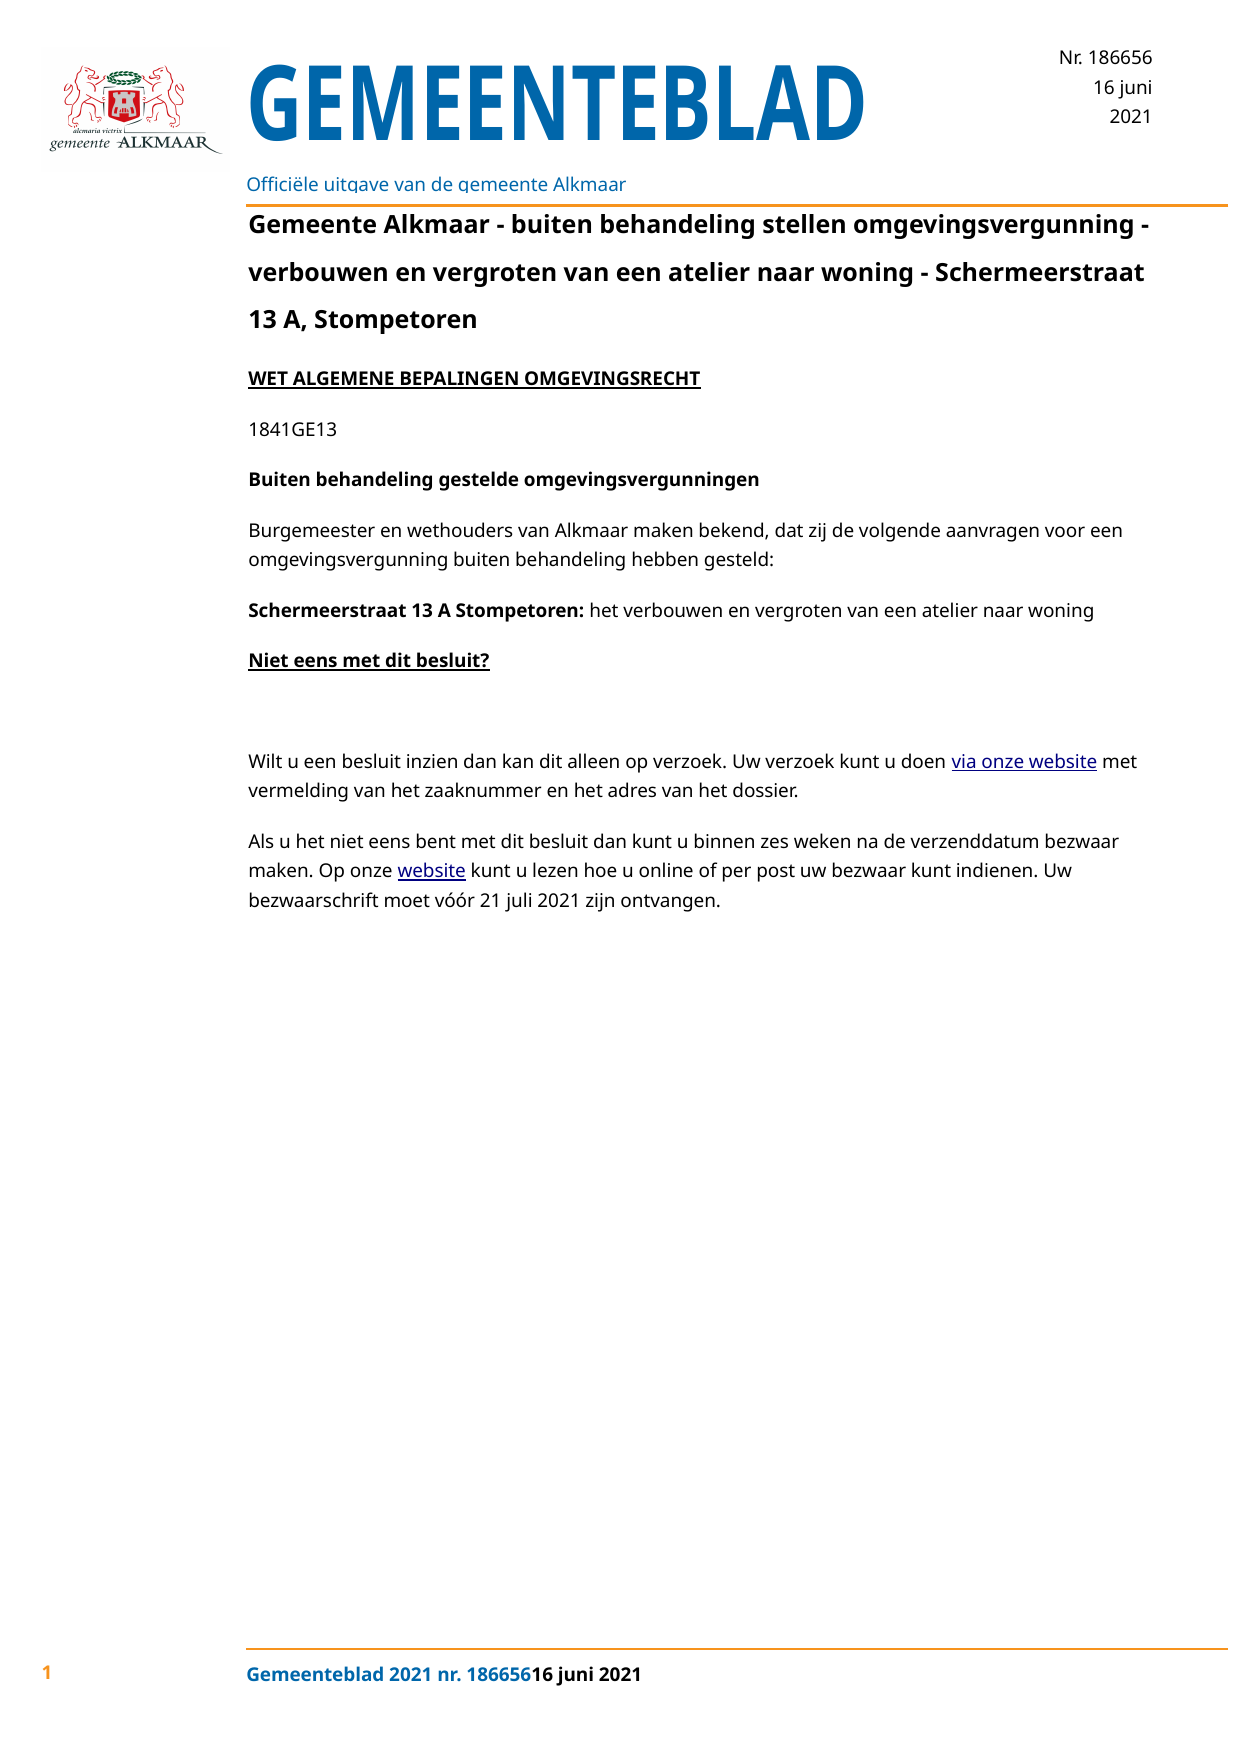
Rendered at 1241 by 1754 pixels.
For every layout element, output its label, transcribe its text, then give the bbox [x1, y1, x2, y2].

text Burgemeester en wethouders van Alkmaar maken bekend, dat zij de volgende aanvragen voor een omgevingsvergunning buiten behandeling hebben gesteld: [248, 517, 1152, 572]
picture [41, 47, 231, 172]
text Schermeerstraat 13 A Stompetoren: het verbouwen en vergroten van een atelier naar woning [248, 597, 1152, 622]
text Buiten behandeling gestelde omgevingsvergunningen [248, 466, 1152, 492]
text 1841GE13 [248, 416, 1152, 442]
text Niet eens met dit besluit? [248, 647, 1152, 673]
text Gemeente Alkmaar - buiten behandeling stellen omgevingsvergunning - verbouwen en vergroten van een atelier naar woning - Schermeerstraat 13 A, Stompetoren [248, 207, 1152, 336]
text Wilt u een besluit inzien dan kan dit alleen op verzoek. Uw verzoek kunt u doen via onze website met vermelding van het zaaknummer en het adres van het dossier. [248, 748, 1152, 803]
text Als u het niet eens bent met dit besluit dan kunt u binnen zes weken na de verzenddatum bezwaar maken. Op onze website kunt u lezen hoe u online of per post uw bezwaar kunt indienen. Uw bezwaarschrift moet vóór 21 juli 2021 zijn ontvangen. [248, 828, 1152, 913]
text WET ALGEMENE BEPALINGEN OMGEVINGSRECHT [248, 366, 1152, 391]
